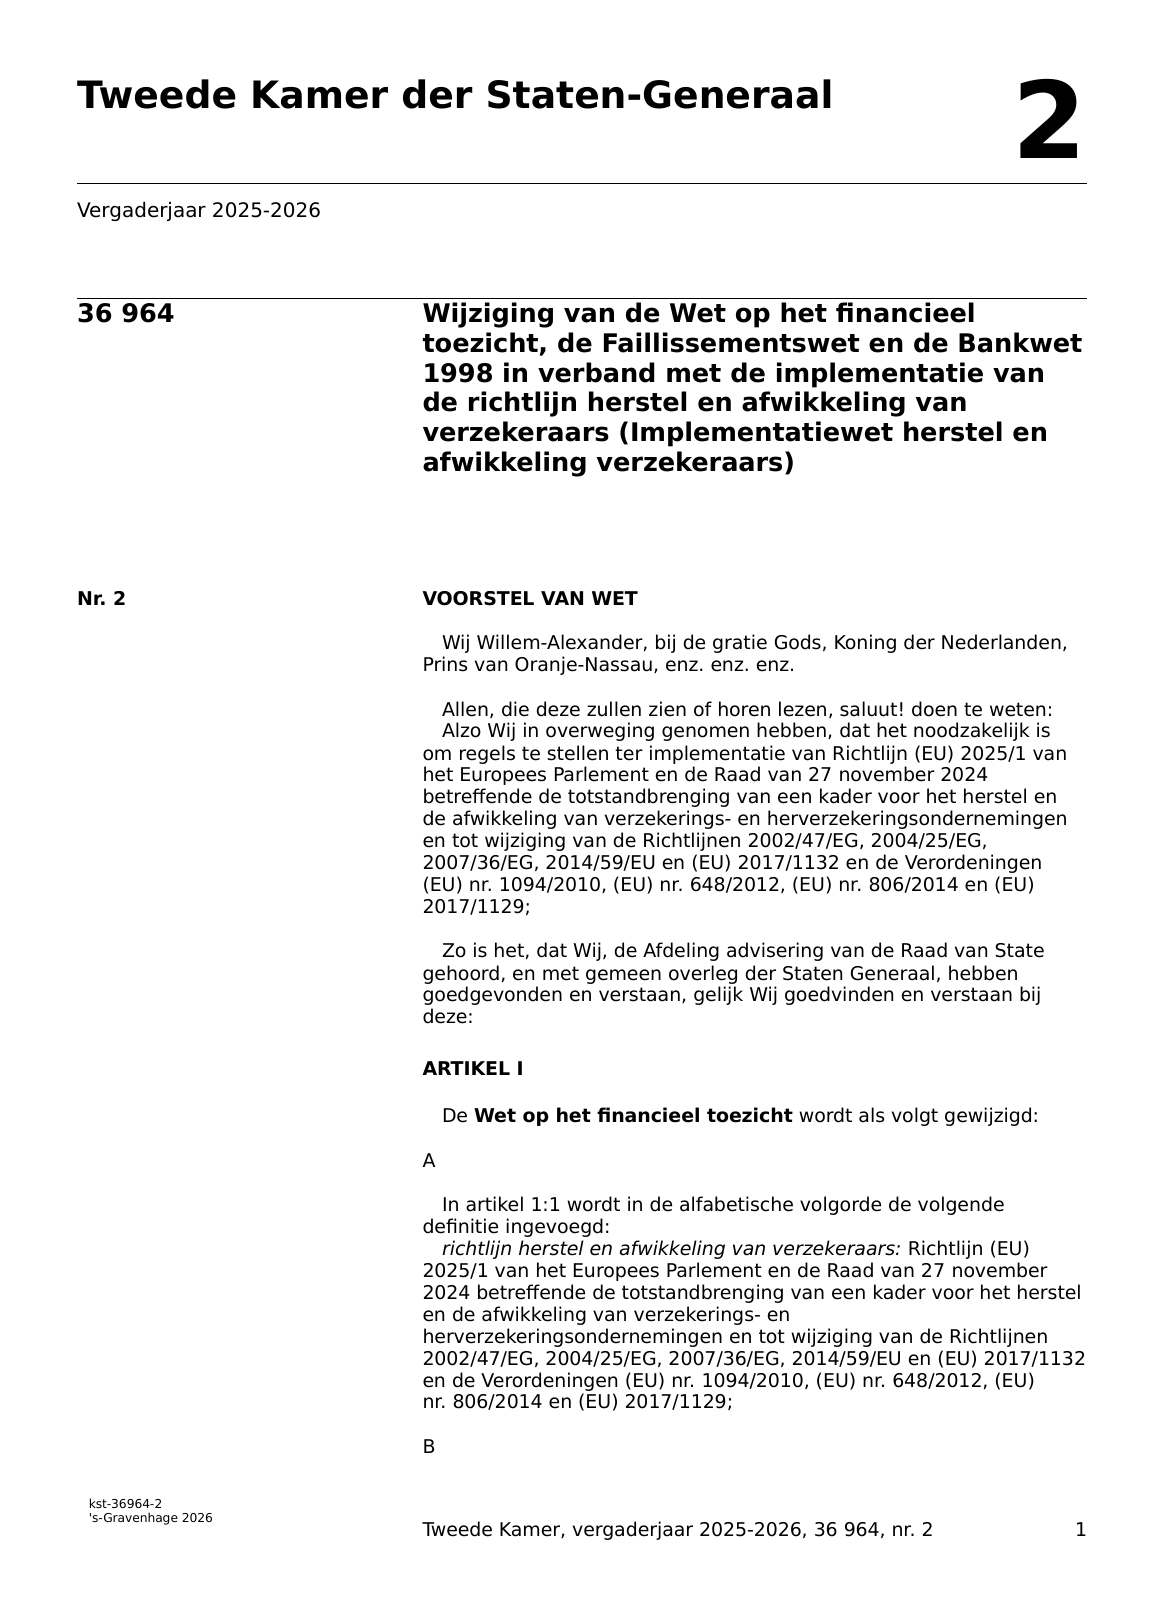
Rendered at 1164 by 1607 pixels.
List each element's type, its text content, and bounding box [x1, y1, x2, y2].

text 's-Gravenhage 2026 [88, 1511, 323, 1525]
text richtlijn herstel en afwikkeling van verzekeraars: Richtlijn (EU) 2025/1 van het Europees Parlement en de Raad van 27 november 2024 betreffende de totstandbrenging van een kader voor het herstel en de afwikkeling van verzekerings- en herverzekeringsondernemingen en tot wijziging van de Richtlijnen 2002/47/EG, 2004/25/EG, 2007/36/EG, 2014/59/EU en (EU) 2017/1132 en de Verordeningen (EU) nr. 1094/2010, (EU) nr. 648/2012, (EU) nr. 806/2014 en (EU) 2017/1129; [422, 1238, 1087, 1413]
text De Wet op het financieel toezicht wordt als volgt gewijzigd: [422, 1105, 1087, 1127]
text kst-36964-2 [88, 1497, 323, 1511]
text Alzo Wij in overweging genomen hebben, dat het noodzakelijk is om regels te stellen ter implementatie van Richtlijn (EU) 2025/1 van het Europees Parlement en de Raad van 27 november 2024 betreffende de totstandbrenging van een kader voor het herstel en de afwikkeling van verzekerings- en herverzekeringsondernemingen en tot wijziging van de Richtlijnen 2002/47/EG, 2004/25/EG, 2007/36/EG, 2014/59/EU en (EU) 2017/1132 en de Verordeningen (EU) nr. 1094/2010, (EU) nr. 648/2012, (EU) nr. 806/2014 en (EU) 2017/1129; [422, 720, 1087, 918]
text B [422, 1436, 1087, 1458]
text In artikel 1:1 wordt in de alfabetische volgorde de volgende definitie ingevoegd: [422, 1194, 1087, 1238]
text Zo is het, dat Wij, de Afdeling advisering van de Raad van State gehoord, en met gemeen overleg der Staten Generaal, hebben goedgevonden en verstaan, gelijk Wij goedvinden en verstaan bij deze: [422, 940, 1087, 1028]
text Wij Willem-Alexander, bij de gratie Gods, Koning der Nederlanden, Prins van Oranje-Nassau, enz. enz. enz. [422, 632, 1087, 676]
subtitle 36 964 Wijziging van de Wet op het financieel toezicht, de Faillissementswet en de Bankwet 1998 in verband met de implementatie van de richtlijn herstel en afwikkeling van verzekeraars (Implementatiewet herstel en afwikkeling verzekeraars) [77, 299, 1087, 477]
text Allen, die deze zullen zien of horen lezen, saluut! doen te weten: [422, 698, 1087, 720]
subtitle ARTIKEL I [422, 1058, 1087, 1080]
table_header Tweede Kamer der Staten-Generaal [77, 59, 886, 183]
table_header 2 [886, 59, 1087, 183]
text A [422, 1149, 1087, 1171]
table_cell Vergaderjaar 2025-2026 [77, 184, 1087, 298]
subtitle Nr. 2 VOORSTEL VAN WET [77, 588, 1087, 610]
